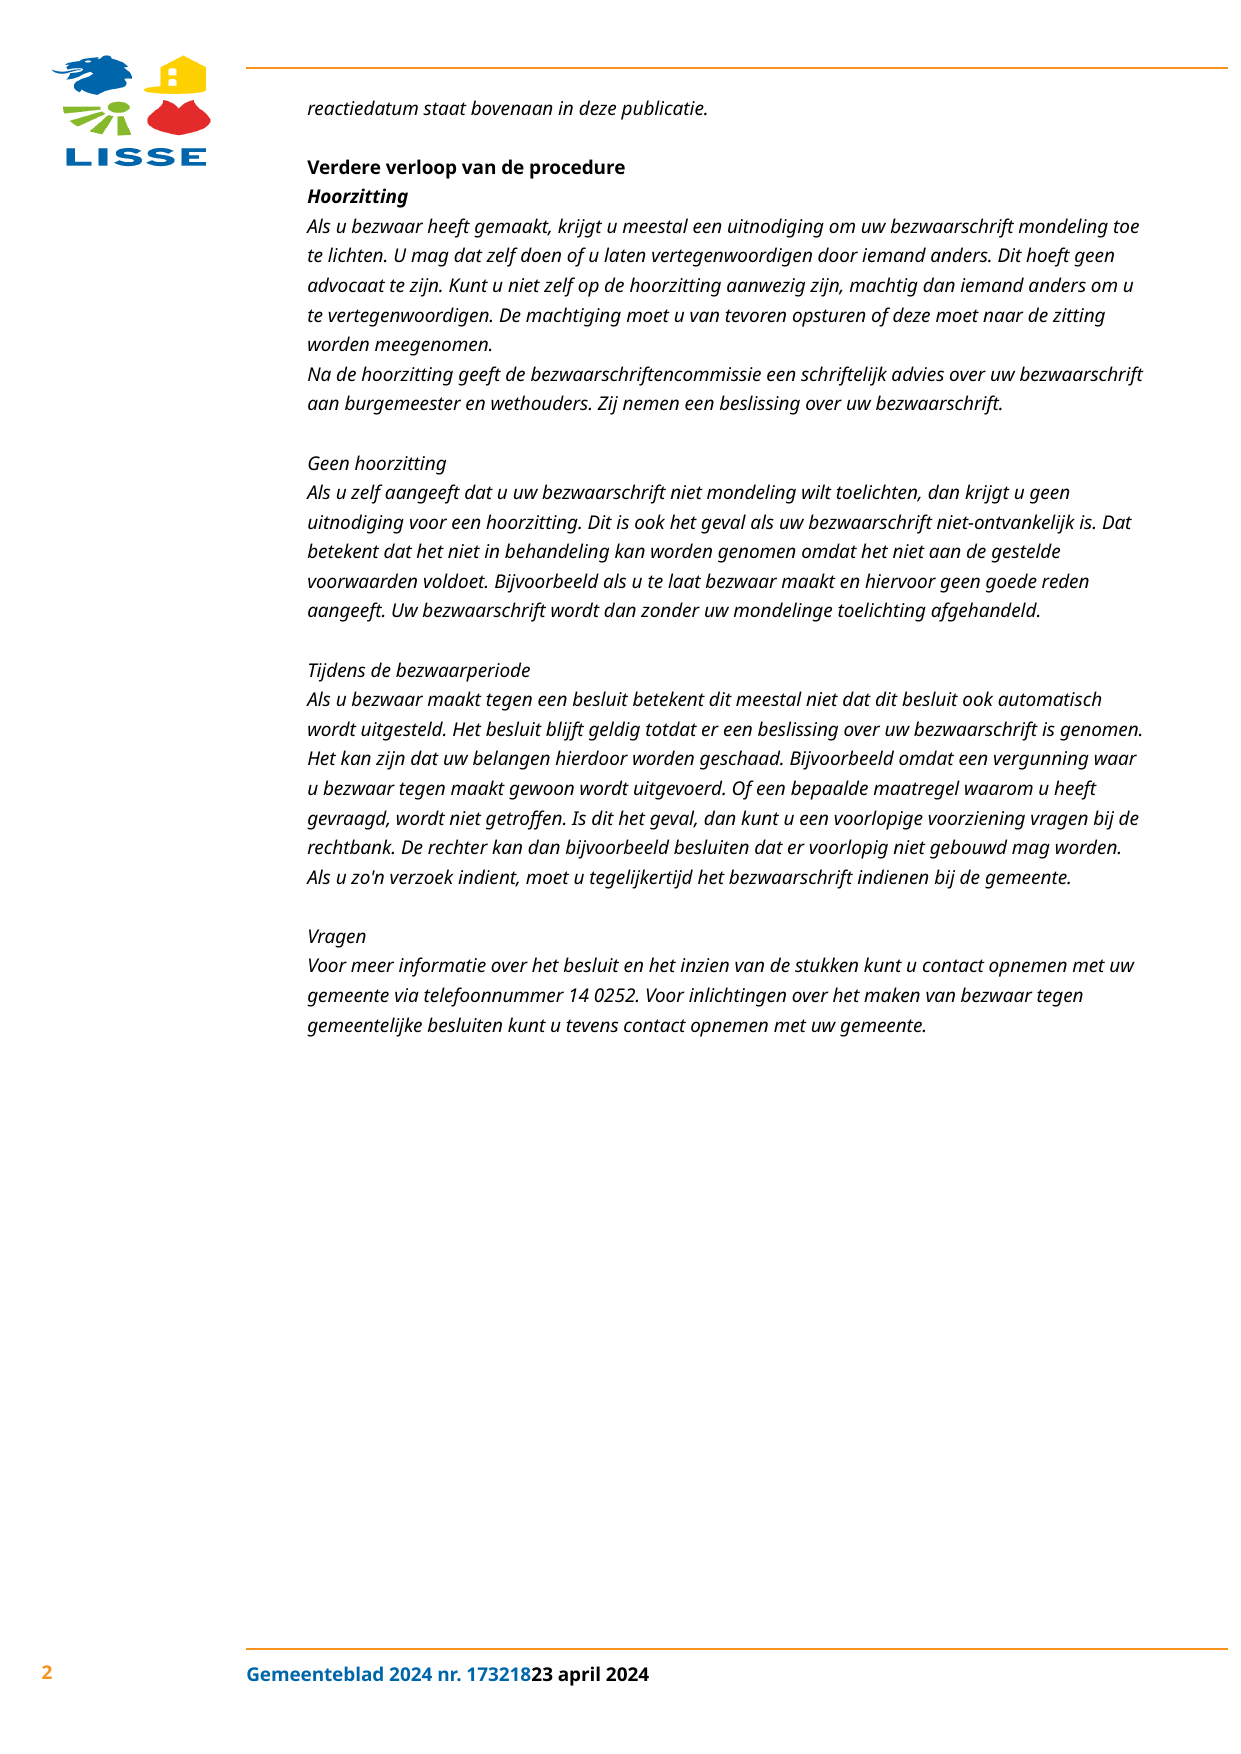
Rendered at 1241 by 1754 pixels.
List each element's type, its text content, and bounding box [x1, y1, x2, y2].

list Na de hoorzitting geeft de bezwaarschriftencommissie een schriftelijk advies over uw bezwaarschrift aan burgemeester en wethouders. Zij nemen een beslissing over uw bezwaarschrift. [248, 361, 1152, 416]
list Als u bezwaar maakt tegen een besluit betekent dit meestal niet dat dit besluit ook automatisch wordt uitgesteld. Het besluit blijft geldig totdat er een beslissing over uw bezwaarschrift is genomen. Het kan zijn dat uw belangen hierdoor worden geschaad. Bijvoorbeeld omdat een vergunning waar u bezwaar tegen maakt gewoon wordt uitgevoerd. Of een bepaalde maatregel waarom u heeft gevraagd, wordt niet getroffen. Is dit het geval, dan kunt u een voorlopige voorziening vragen bij de rechtbank. De rechter kan dan bijvoorbeeld besluiten dat er voorlopig niet gebouwd mag worden. Als u zo'n verzoek indient, moet u tegelijkertijd het bezwaarschrift indienen bij de gemeente. [248, 686, 1152, 890]
list Geen hoorzitting [248, 450, 1152, 476]
list Vragen [248, 923, 1152, 949]
list Als u zelf aangeeft dat u uw bezwaarschrift niet mondeling wilt toelichten, dan krijgt u geen uitnodiging voor een hoorzitting. Dit is ook het geval als uw bezwaarschrift niet-ontvankelijk is. Dat betekent dat het niet in behandeling kan worden genomen omdat het niet aan de gestelde voorwaarden voldoet. Bijvoorbeeld als u te laat bezwaar maakt en hiervoor geen goede reden aangeeft. Uw bezwaarschrift wordt dan zonder uw mondelinge toelichting afgehandeld. [248, 479, 1152, 623]
list Voor meer informatie over het besluit en het inzien van de stukken kunt u contact opnemen met uw gemeente via telefoonnummer 14 0252. Voor inlichtingen over het maken van bezwaar tegen gemeentelijke besluiten kunt u tevens contact opnemen met uw gemeente. [248, 953, 1152, 1038]
list reactiedatum staat bovenaan in deze publicatie. [248, 95, 1152, 121]
picture [41, 47, 231, 172]
list Als u bezwaar heeft gemaakt, krijgt u meestal een uitnodiging om uw bezwaarschrift mondeling toe te lichten. U mag dat zelf doen of u laten vertegenwoordigen door iemand anders. Dit hoeft geen advocaat te zijn. Kunt u niet zelf op de hoorzitting aanwezig zijn, machtig dan iemand anders om u te vertegenwoordigen. De machtiging moet u van tevoren opsturen of deze moet naar de zitting worden meegenomen. [248, 213, 1152, 357]
list Verdere verloop van de procedure [248, 154, 1152, 180]
list Hoorzitting [248, 183, 1152, 209]
list Tijdens de bezwaarperiode [248, 657, 1152, 683]
